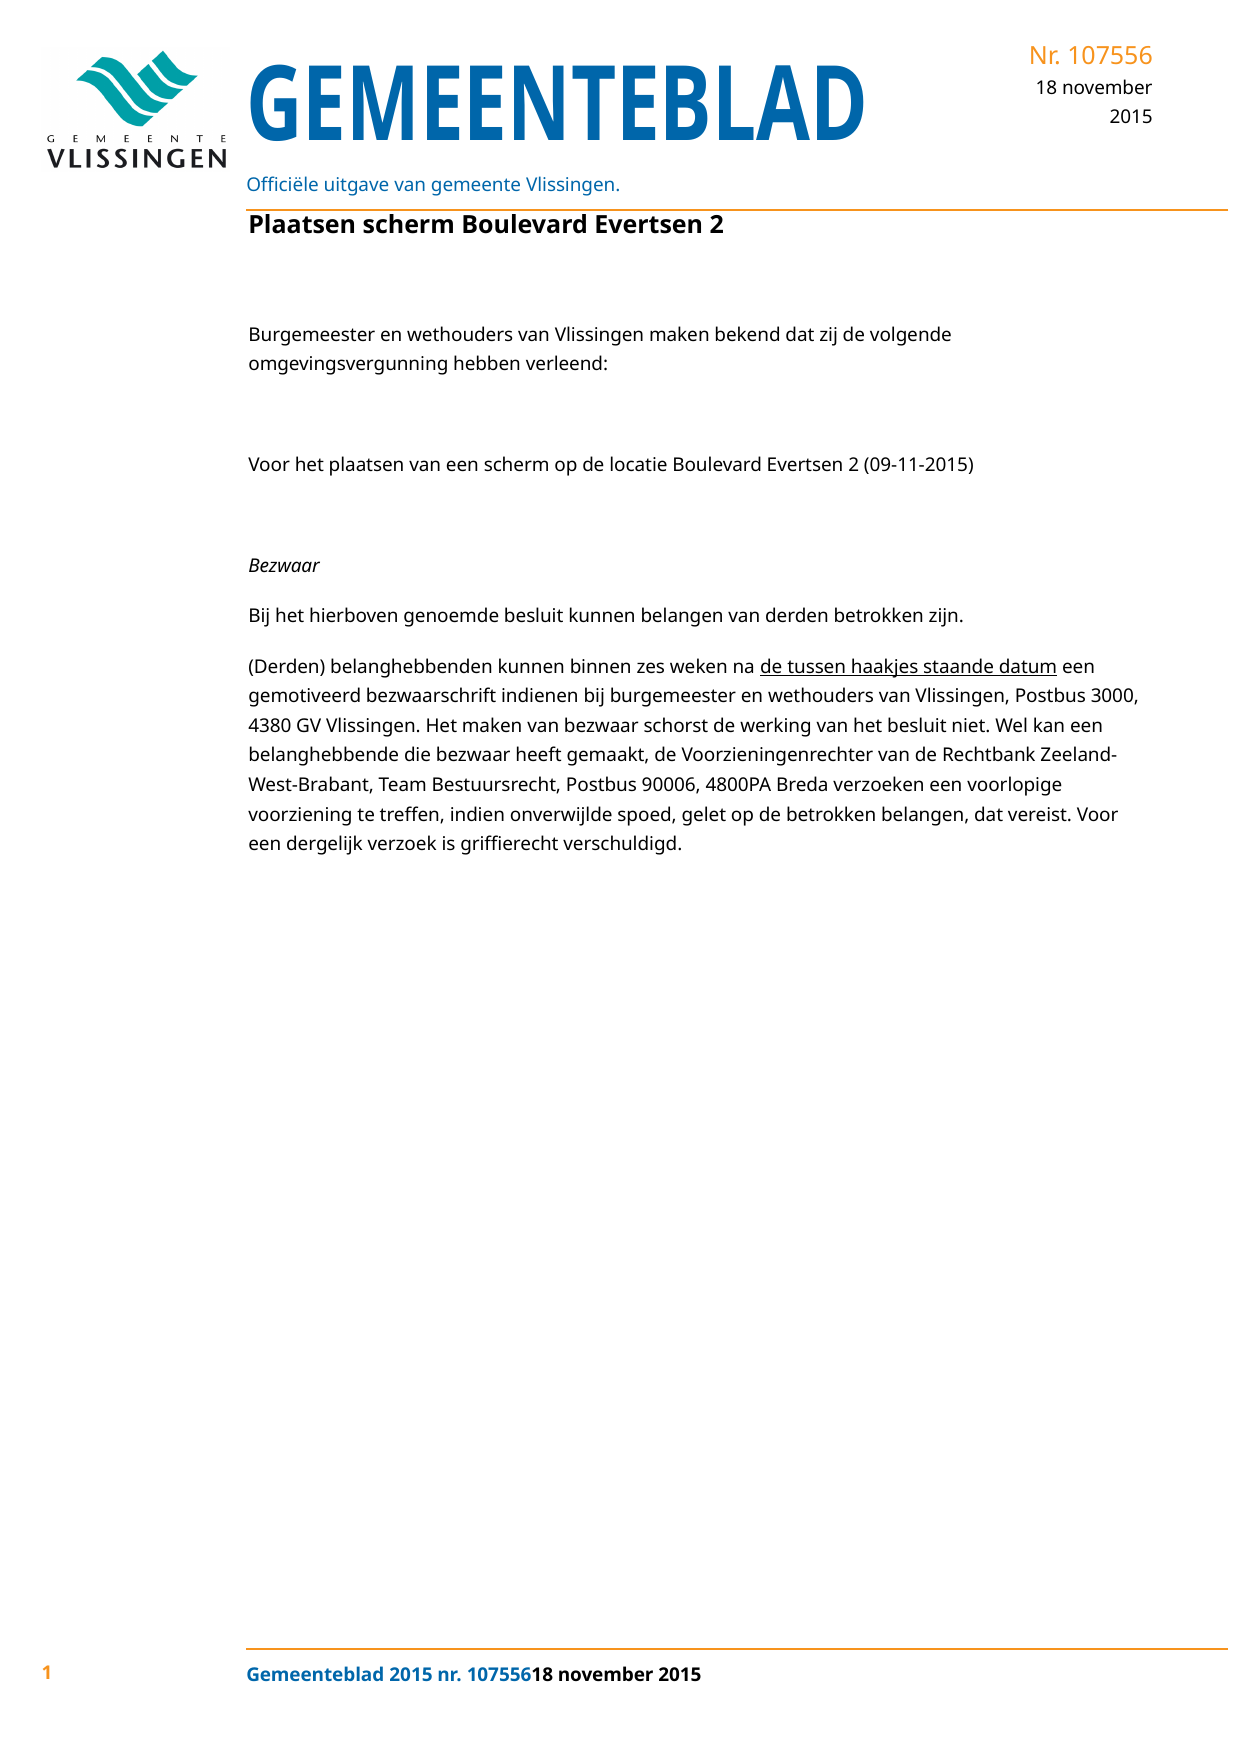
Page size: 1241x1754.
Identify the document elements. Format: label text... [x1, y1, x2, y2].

text Burgemeester en wethouders van Vlissingen maken bekend dat zij de volgende omgevingsvergunning hebben verleend: [248, 321, 1152, 376]
text (Derden) belanghebbenden kunnen binnen zes weken na de tussen haakjes staande datum een gemotiveerd bezwaarschrift indienen bij burgemeester en wethouders van Vlissingen, Postbus 3000, 4380 GV Vlissingen. Het maken van bezwaar schorst de werking van het besluit niet. Wel kan een belanghebbende die bezwaar heeft gemaakt, de Voorzieningenrechter van de Rechtbank Zeeland-West-Brabant, Team Bestuursrecht, Postbus 90006, 4800PA Breda verzoeken een voorlopige voorziening te treffen, indien onverwijlde spoed, gelet op de betrokken belangen, dat vereist. Voor een dergelijk verzoek is griffierecht verschuldigd. [248, 653, 1152, 856]
text Bezwaar [248, 552, 1152, 578]
text Plaatsen scherm Boulevard Evertsen 2 [248, 211, 1152, 241]
picture [41, 47, 231, 172]
text Voor het plaatsen van een scherm op de locatie Boulevard Evertsen 2 (09-11-2015) [248, 451, 1152, 477]
text Bij het hierboven genoemde besluit kunnen belangen van derden betrokken zijn. [248, 602, 1152, 628]
